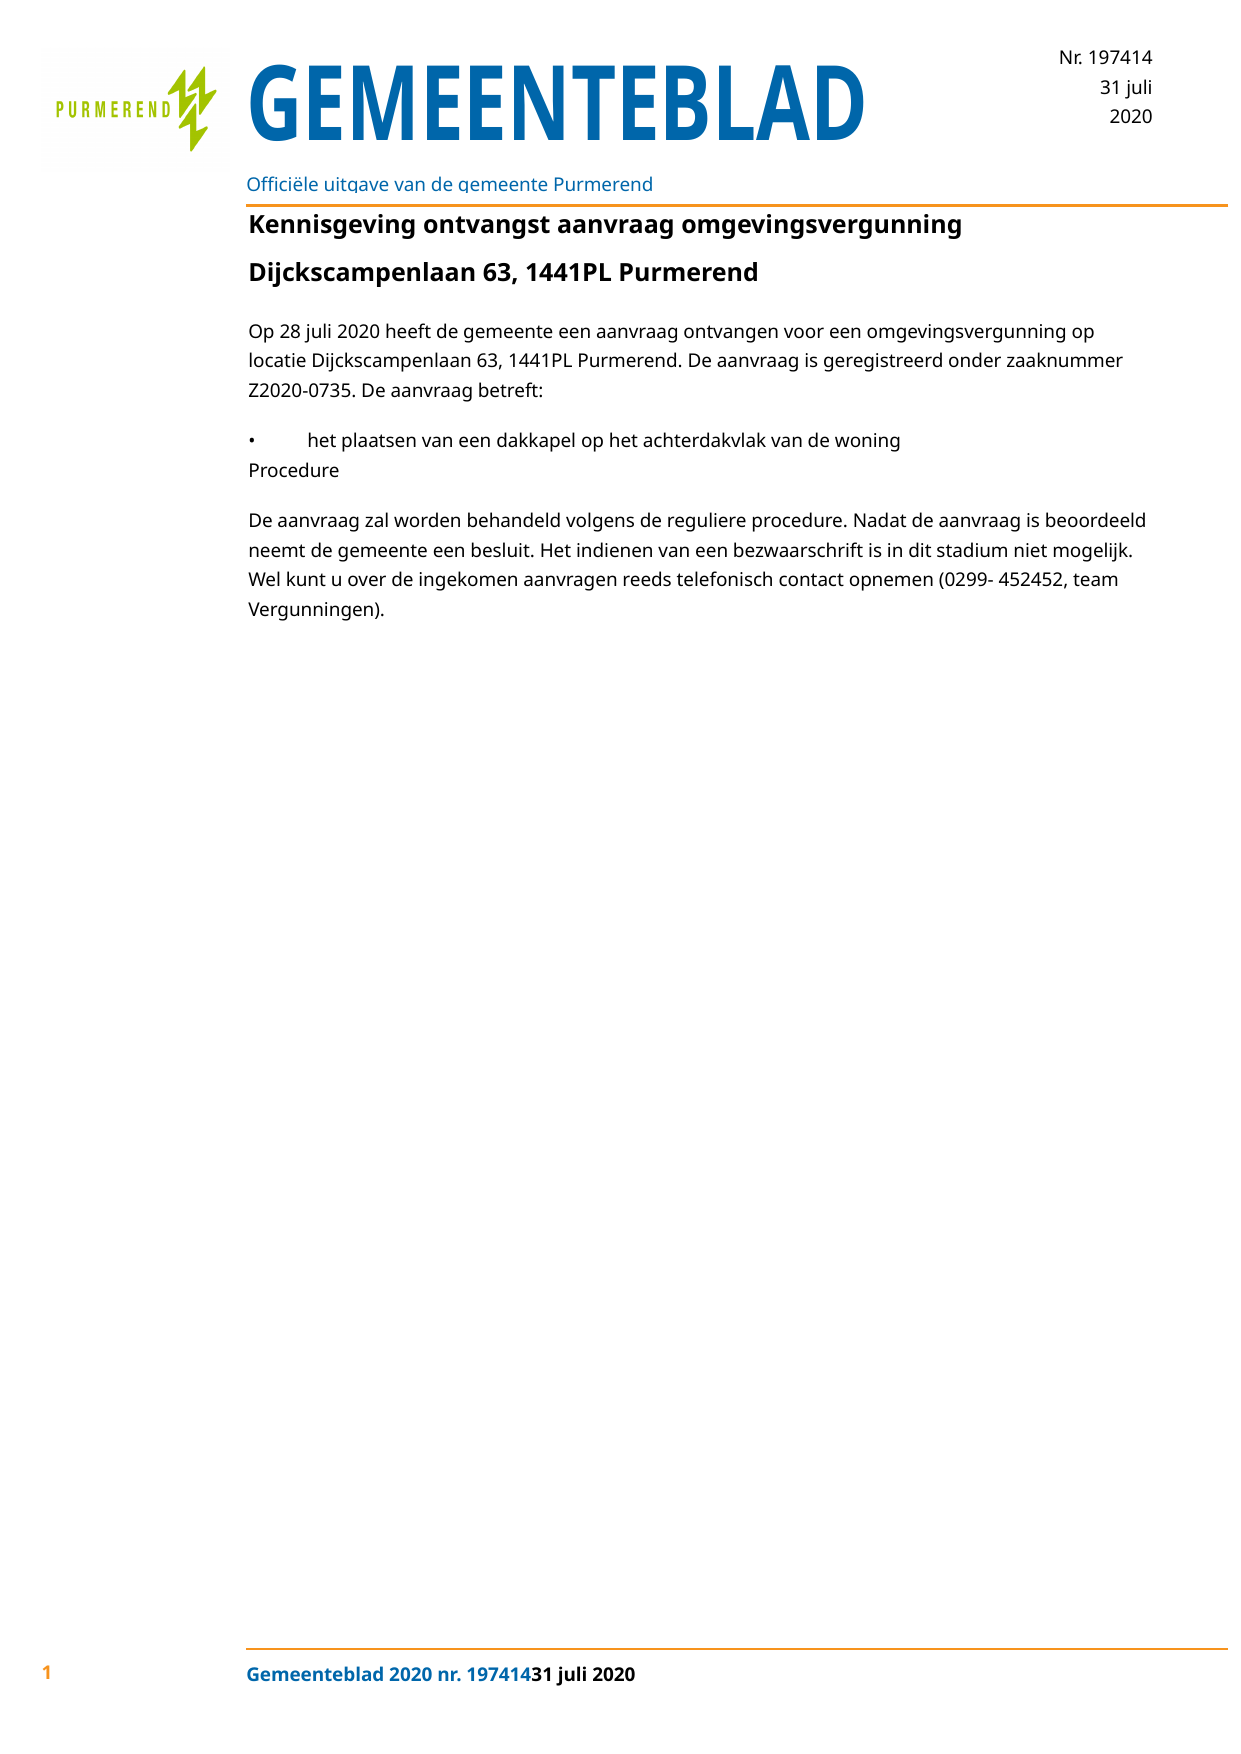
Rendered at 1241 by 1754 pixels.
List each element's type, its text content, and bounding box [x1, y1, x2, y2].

list het plaatsen van een dakkapel op het achterdakvlak van de woning [248, 427, 1152, 453]
picture [41, 47, 231, 172]
text Procedure [248, 457, 1152, 483]
text De aanvraag zal worden behandeld volgens de reguliere procedure. Nadat de aanvraag is beoordeeld neemt de gemeente een besluit. Het indienen van een bezwaarschrift is in dit stadium niet mogelijk. Wel kunt u over de ingekomen aanvragen reeds telefonisch contact opnemen (0299- 452452, team Vergunningen). [248, 507, 1152, 622]
text Op 28 juli 2020 heeft de gemeente een aanvraag ontvangen voor een omgevingsvergunning op locatie Dijckscampenlaan 63, 1441PL Purmerend. De aanvraag is geregistreerd onder zaaknummer Z2020-0735. De aanvraag betreft: [248, 318, 1152, 403]
text Kennisgeving ontvangst aanvraag omgevingsvergunning Dijckscampenlaan 63, 1441PL Purmerend [248, 207, 1152, 288]
